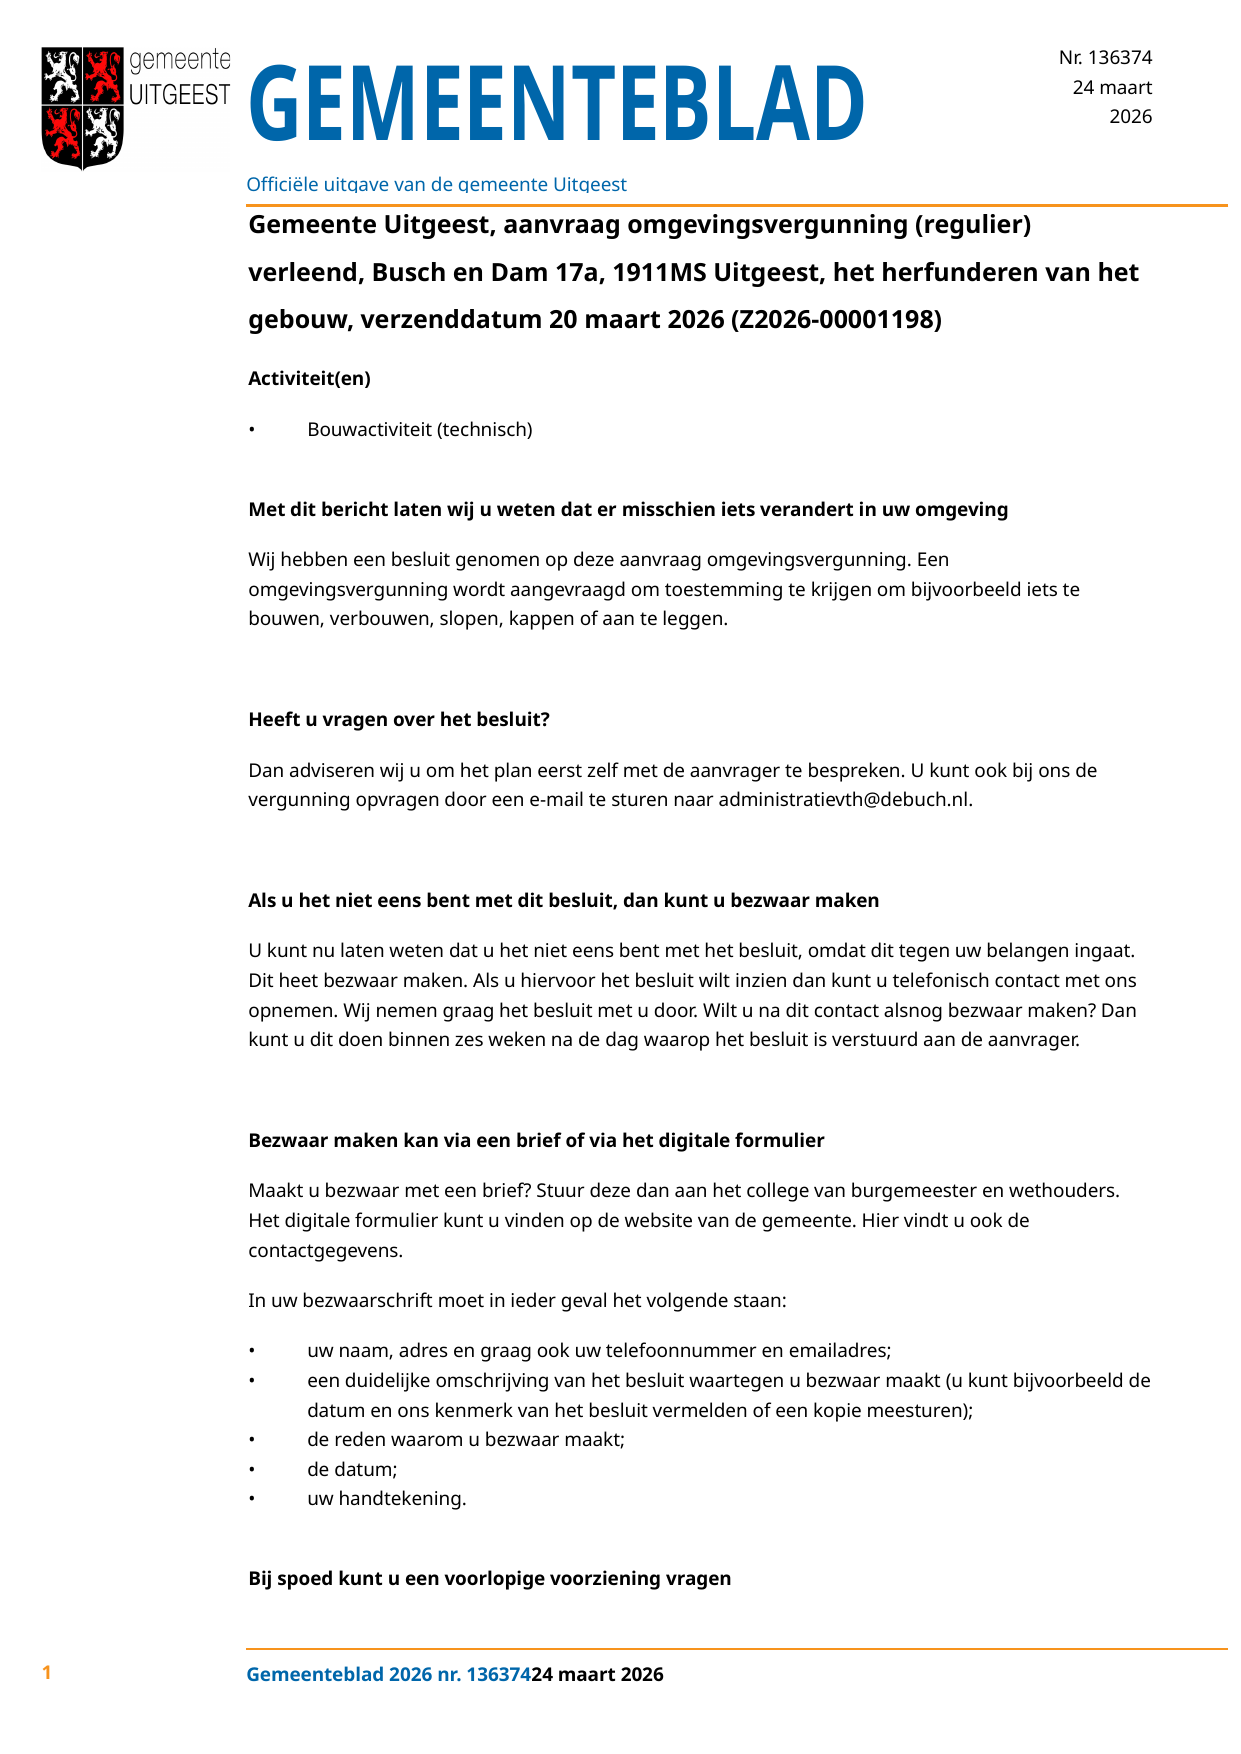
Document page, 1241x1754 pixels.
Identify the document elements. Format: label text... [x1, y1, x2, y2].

text Bij spoed kunt u een voorlopige voorziening vragen [248, 1566, 1152, 1591]
picture [41, 47, 231, 172]
text Activiteit(en) [248, 366, 1152, 391]
list Bouwactiviteit (technisch) [248, 416, 1152, 442]
list de reden waarom u bezwaar maakt; [248, 1426, 1152, 1452]
list een duidelijke omschrijving van het besluit waartegen u bezwaar maakt (u kunt bijvoorbeeld de datum en ons kenmerk van het besluit vermelden of een kopie meesturen); [248, 1367, 1152, 1422]
text In uw bezwaarschrift moet in ieder geval het volgende staan: [248, 1287, 1152, 1313]
text Bezwaar maken kan via een brief of via het digitale formulier [248, 1127, 1152, 1153]
text Met dit bericht laten wij u weten dat er misschien iets verandert in uw omgeving [248, 496, 1152, 522]
text Maakt u bezwaar met een brief? Stuur deze dan aan het college van burgemeester en wethouders. Het digitale formulier kunt u vinden op de website van de gemeente. Hier vindt u ook de contactgegevens. [248, 1178, 1152, 1262]
text Dan adviseren wij u om het plan eerst zelf met de aanvrager te bespreken. U kunt ook bij ons de vergunning opvragen door een e-mail te sturen naar administratievth@debuch.nl. [248, 757, 1152, 812]
text Wij hebben een besluit genomen op deze aanvraag omgevingsvergunning. Een omgevingsvergunning wordt aangevraagd om toestemming te krijgen om bijvoorbeeld iets te bouwen, verbouwen, slopen, kappen of aan te leggen. [248, 546, 1152, 631]
text Als u het niet eens bent met dit besluit, dan kunt u bezwaar maken [248, 887, 1152, 913]
text U kunt nu laten weten dat u het niet eens bent met het besluit, omdat dit tegen uw belangen ingaat. Dit heet bezwaar maken. Als u hiervoor het besluit wilt inzien dan kunt u telefonisch contact met ons opnemen. Wij nemen graag het besluit met u door. Wilt u na dit contact alsnog bezwaar maken? Dan kunt u dit doen binnen zes weken na de dag waarop het besluit is verstuurd aan de aanvrager. [248, 938, 1152, 1052]
text Heeft u vragen over het besluit? [248, 706, 1152, 732]
text Gemeente Uitgeest, aanvraag omgevingsvergunning (regulier) verleend, Busch en Dam 17a, 1911MS Uitgeest, het herfunderen van het gebouw, verzenddatum 20 maart 2026 (Z2026-00001198) [248, 207, 1152, 336]
list uw handtekening. [248, 1486, 1152, 1511]
list de datum; [248, 1456, 1152, 1482]
list uw naam, adres en graag ook uw telefoonnummer en emailadres; [248, 1338, 1152, 1363]
